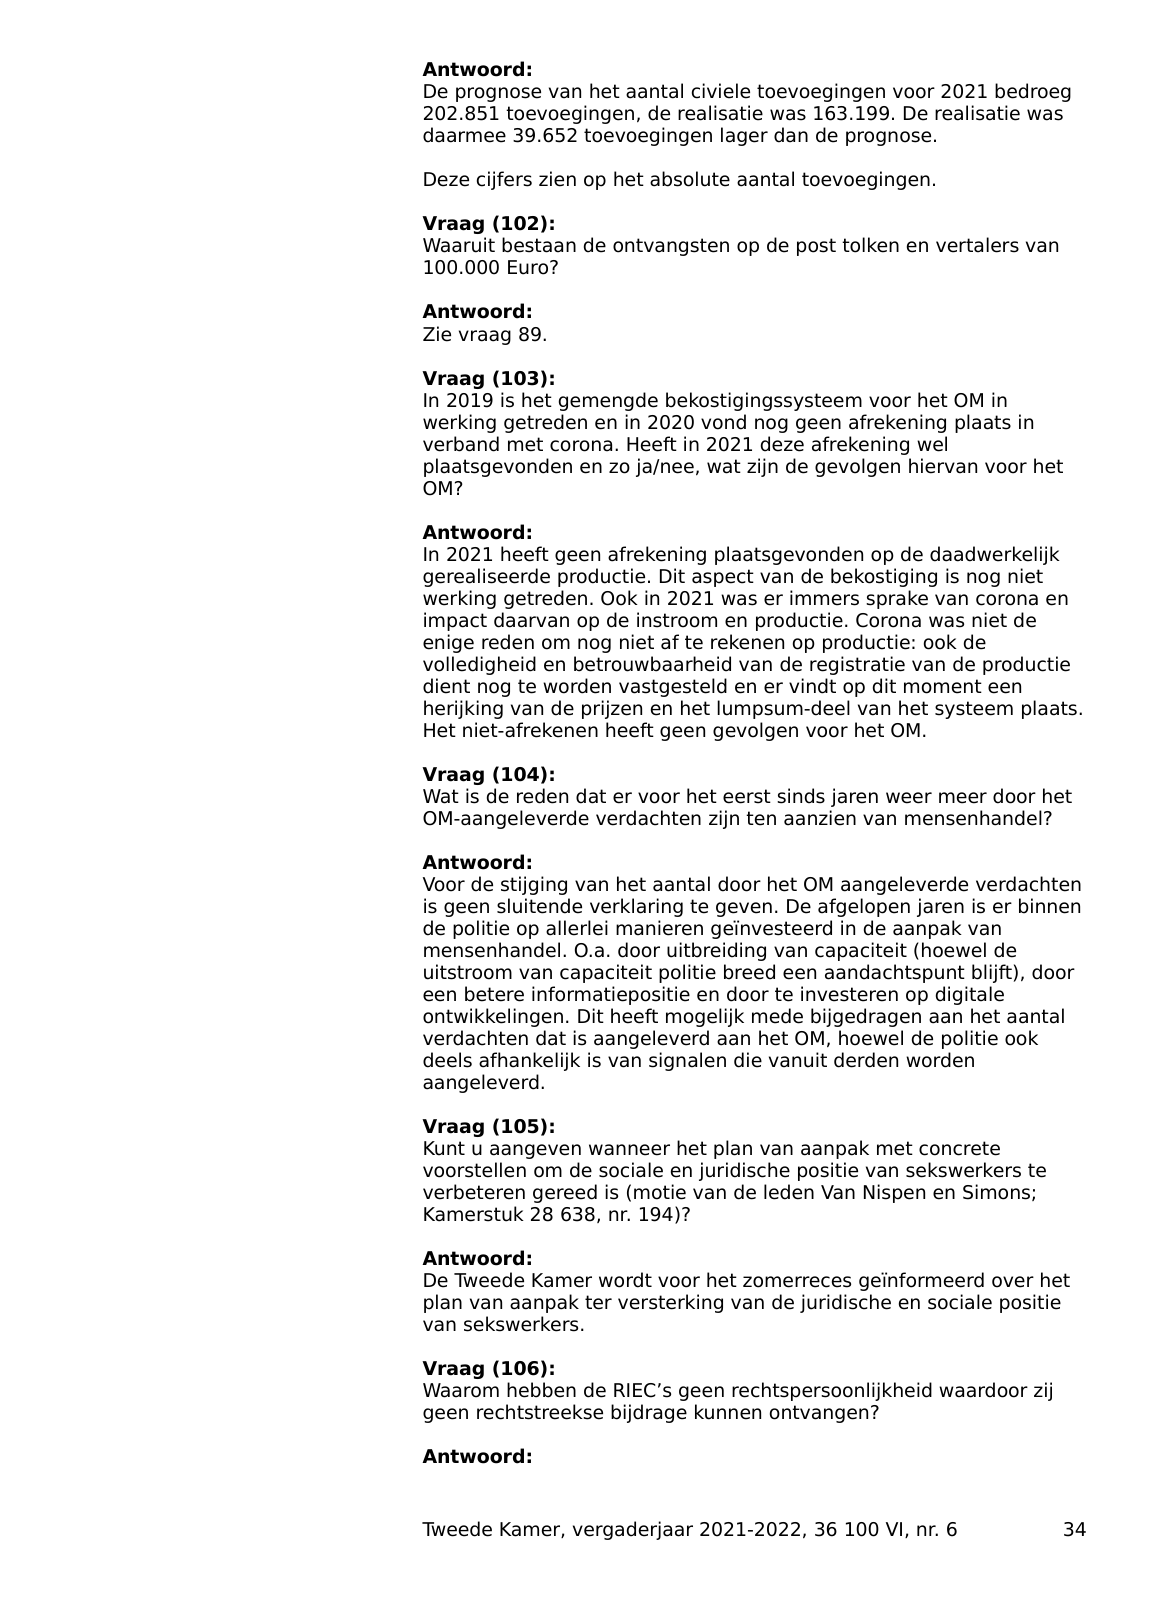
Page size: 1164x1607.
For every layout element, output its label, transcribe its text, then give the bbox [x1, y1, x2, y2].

text Zie vraag 89. [422, 323, 1087, 345]
text Antwoord: [422, 59, 1087, 81]
text Waarom hebben de RIEC’s geen rechtspersoonlijkheid waardoor zij geen rechtstreekse bijdrage kunnen ontvangen? [422, 1380, 1087, 1424]
text Vraag (104): [422, 764, 1087, 786]
text Antwoord: [422, 1248, 1087, 1270]
text De prognose van het aantal civiele toevoegingen voor 2021 bedroeg 202.851 toevoegingen, de realisatie was 163.199. De realisatie was daarmee 39.652 toevoegingen lager dan de prognose. [422, 81, 1087, 147]
text Deze cijfers zien op het absolute aantal toevoegingen. [422, 169, 1087, 191]
text Antwoord: [422, 852, 1087, 874]
text De Tweede Kamer wordt voor het zomerreces geïnformeerd over het plan van aanpak ter versterking van de juridische en sociale positie van sekswerkers. [422, 1270, 1087, 1336]
text In 2019 is het gemengde bekostigingssysteem voor het OM in werking getreden en in 2020 vond nog geen afrekening plaats in verband met corona. Heeft in 2021 deze afrekening wel plaatsgevonden en zo ja/nee, wat zijn de gevolgen hiervan voor het OM? [422, 389, 1087, 499]
text Antwoord: [422, 301, 1087, 323]
text Voor de stijging van het aantal door het OM aangeleverde verdachten is geen sluitende verklaring te geven. De afgelopen jaren is er binnen de politie op allerlei manieren geïnvesteerd in de aanpak van mensenhandel. O.a. door uitbreiding van capaciteit (hoewel de uitstroom van capaciteit politie breed een aandachtspunt blijft), door een betere informatiepositie en door te investeren op digitale ontwikkelingen. Dit heeft mogelijk mede bijgedragen aan het aantal verdachten dat is aangeleverd aan het OM, hoewel de politie ook deels afhankelijk is van signalen die vanuit derden worden aangeleverd. [422, 874, 1087, 1093]
text In 2021 heeft geen afrekening plaatsgevonden op de daadwerkelijk gerealiseerde productie. Dit aspect van de bekostiging is nog niet werking getreden. Ook in 2021 was er immers sprake van corona en impact daarvan op de instroom en productie. Corona was niet de enige reden om nog niet af te rekenen op productie: ook de volledigheid en betrouwbaarheid van de registratie van de productie dient nog te worden vastgesteld en er vindt op dit moment een herijking van de prijzen en het lumpsum-deel van het systeem plaats. Het niet-afrekenen heeft geen gevolgen voor het OM. [422, 544, 1087, 741]
text Kunt u aangeven wanneer het plan van aanpak met concrete voorstellen om de sociale en juridische positie van sekswerkers te verbeteren gereed is (motie van de leden Van Nispen en Simons; Kamerstuk 28 638, nr. 194)? [422, 1138, 1087, 1226]
text Antwoord: [422, 1446, 1087, 1468]
text Vraag (102): [422, 213, 1087, 235]
text Waaruit bestaan de ontvangsten op de post tolken en vertalers van 100.000 Euro? [422, 235, 1087, 279]
text Wat is de reden dat er voor het eerst sinds jaren weer meer door het OM-aangeleverde verdachten zijn ten aanzien van mensenhandel? [422, 786, 1087, 829]
text Vraag (103): [422, 368, 1087, 389]
text Vraag (105): [422, 1116, 1087, 1138]
text Antwoord: [422, 522, 1087, 544]
text Vraag (106): [422, 1358, 1087, 1380]
